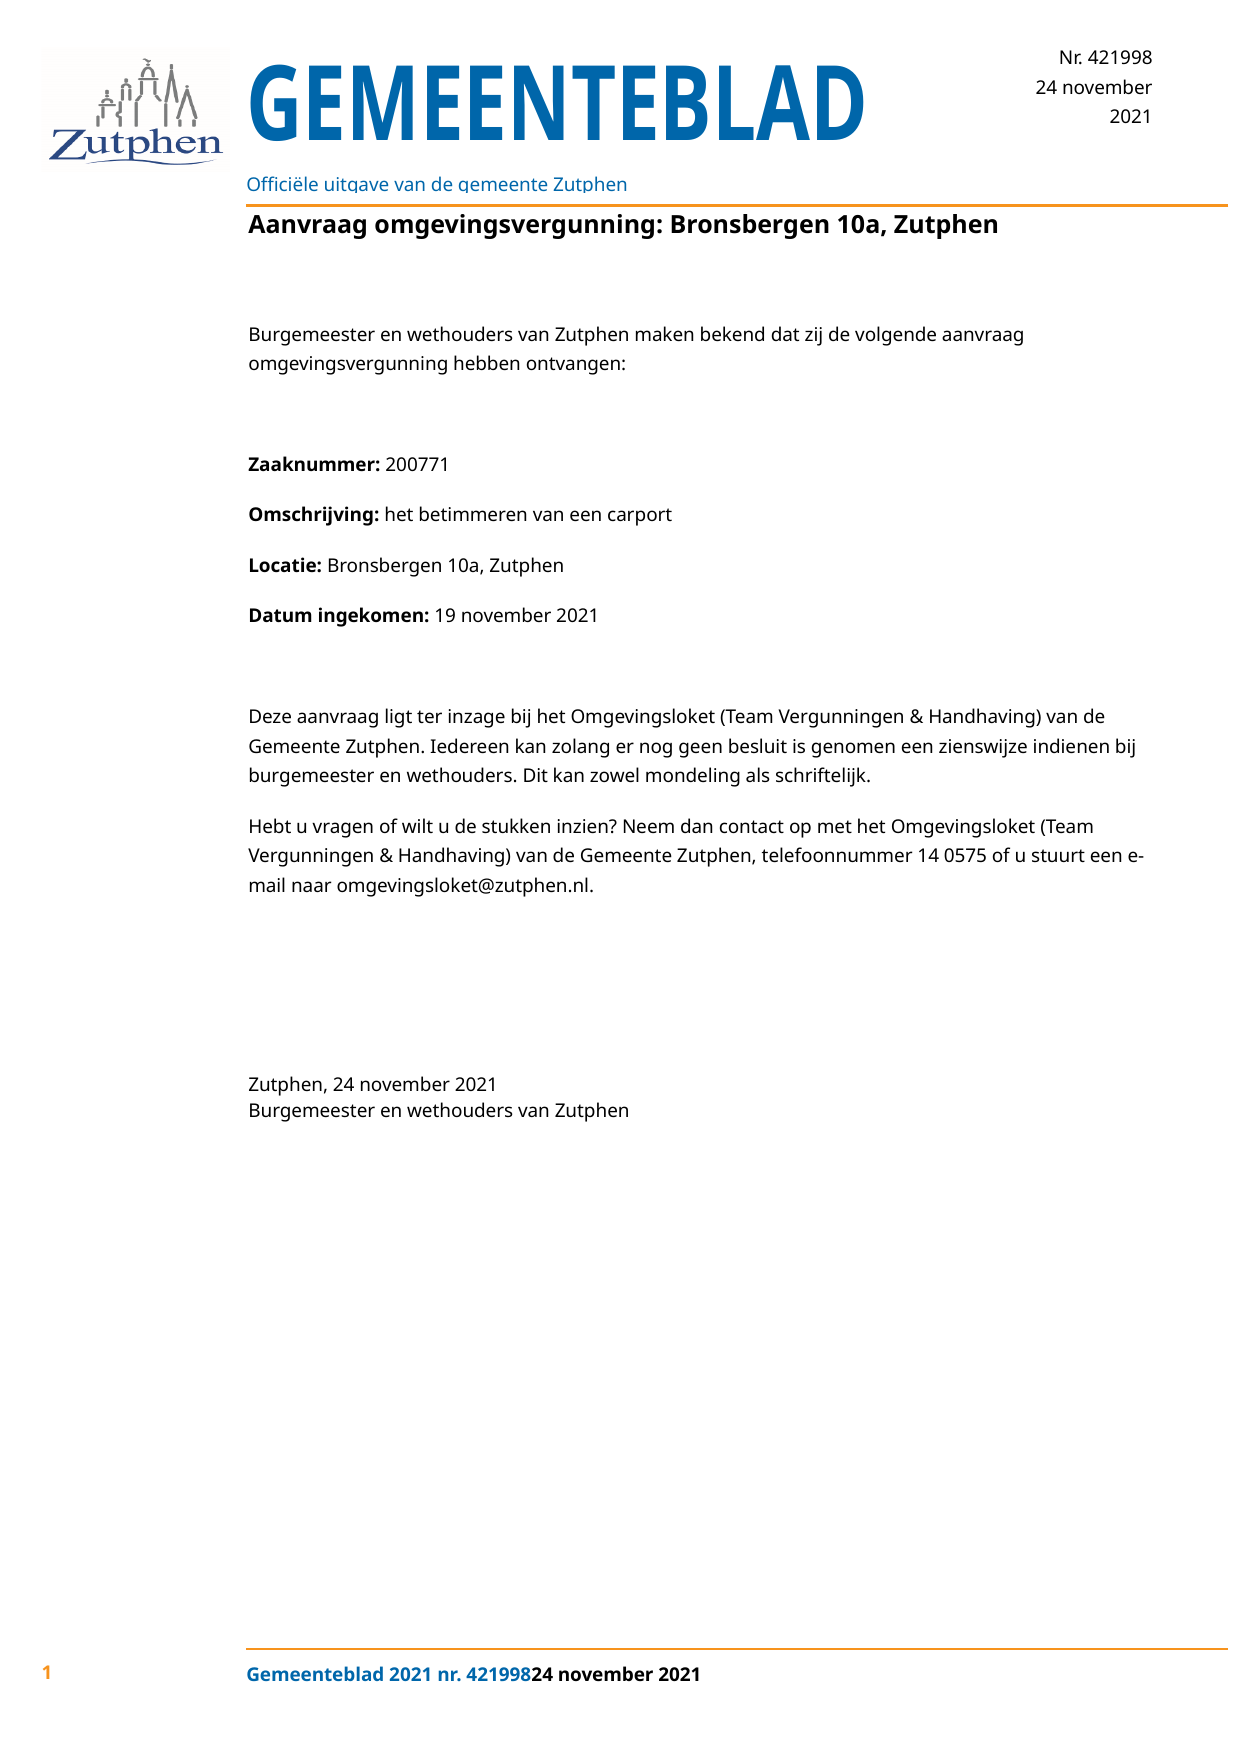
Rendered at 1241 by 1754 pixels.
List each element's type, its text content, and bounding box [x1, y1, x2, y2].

text Aanvraag omgevingsvergunning: Bronsbergen 10a, Zutphen [248, 207, 1152, 241]
text Burgemeester en wethouders van Zutphen maken bekend dat zij de volgende aanvraag omgevingsvergunning hebben ontvangen: [248, 321, 1152, 376]
text Locatie: Bronsbergen 10a, Zutphen [248, 552, 1152, 578]
text Hebt u vragen of wilt u de stukken inzien? Neem dan contact op met het Omgevingsloket (Team Vergunningen & Handhaving) van de Gemeente Zutphen, telefoonnummer 14 0575 of u stuurt een e-mail naar omgevingsloket@zutphen.nl. [248, 813, 1152, 898]
text Omschrijving: het betimmeren van een carport [248, 502, 1152, 527]
picture [41, 47, 231, 172]
text Burgemeester en wethouders van Zutphen [248, 1097, 1152, 1122]
text Zutphen, 24 november 2021 [248, 1071, 1152, 1097]
text Datum ingekomen: 19 november 2021 [248, 602, 1152, 628]
text Zaaknummer: 200771 [248, 451, 1152, 477]
text Deze aanvraag ligt ter inzage bij het Omgevingsloket (Team Vergunningen & Handhaving) van de Gemeente Zutphen. Iedereen kan zolang er nog geen besluit is genomen een zienswijze indienen bij burgemeester en wethouders. Dit kan zowel mondeling als schriftelijk. [248, 703, 1152, 788]
